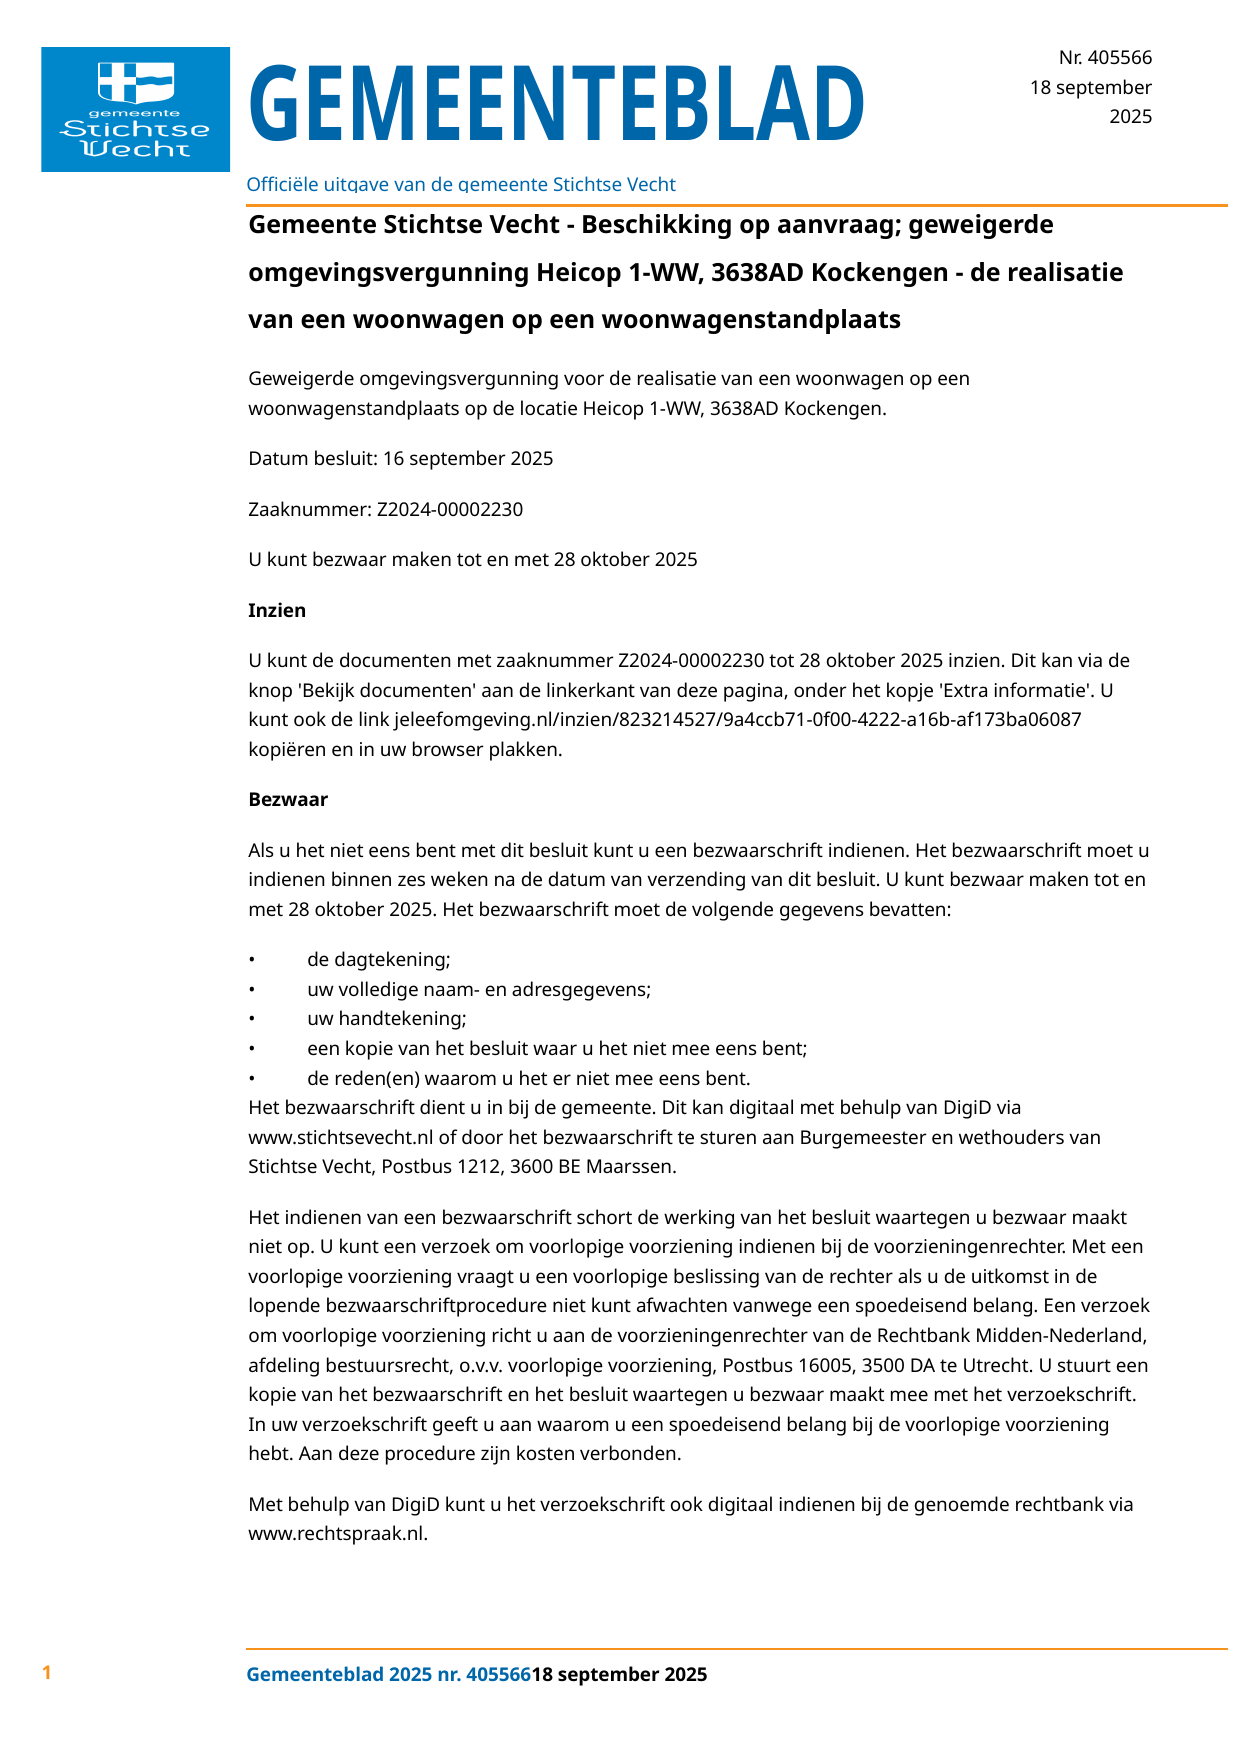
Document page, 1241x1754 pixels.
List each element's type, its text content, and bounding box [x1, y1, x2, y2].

text Bezwaar [248, 786, 1152, 812]
picture [137, 63, 174, 103]
text Geweigerde omgevingsvergunning voor de realisatie van een woonwagen op een woonwagenstandplaats op de locatie Heicop 1-WW, 3638AD Kockengen. [248, 366, 1152, 421]
text Het indienen van een bezwaarschrift schort de werking van het besluit waartegen u bezwaar maakt niet op. U kunt een verzoek om voorlopige voorziening indienen bij de voorzieningenrechter. Met een voorlopige voorziening vraagt u een voorlopige beslissing van de rechter als u de uitkomst in de lopende bezwaarschriftprocedure niet kunt afwachten vanwege een spoedeisend belang. Een verzoek om voorlopige voorziening richt u aan de voorzieningenrechter van de Rechtbank Midden-Nederland, afdeling bestuursrecht, o.v.v. voorlopige voorziening, Postbus 16005, 3500 DA te Utrecht. U stuurt een kopie van het bezwaarschrift en het besluit waartegen u bezwaar maakt mee met het verzoekschrift. In uw verzoekschrift geeft u aan waarom u een spoedeisend belang bij de voorlopige voorziening hebt. Aan deze procedure zijn kosten verbonden. [248, 1204, 1152, 1466]
text Het bezwaarschrift dient u in bij de gemeente. Dit kan digitaal met behulp van DigiD via www.stichtsevecht.nl of door het bezwaarschrift te sturen aan Burgemeester en wethouders van Stichtse Vecht, Postbus 1212, 3600 BE Maarssen. [248, 1094, 1152, 1179]
text Inzien [248, 597, 1152, 622]
text Zaaknummer: Z2024-00002230 [248, 496, 1152, 522]
text U kunt de documenten met zaaknummer Z2024-00002230 tot 28 oktober 2025 inzien. Dit kan via de knop 'Bekijk documenten' aan de linkerkant van deze pagina, onder het kopje 'Extra informatie'. U kunt ook de link jeleefomgeving.nl/inzien/823214527/9a4ccb71-0f00-4222-a16b-af173ba06087 kopiëren en in uw browser plakken. [248, 647, 1152, 762]
list uw volledige naam- en adresgegevens; [248, 976, 1152, 1002]
picture [99, 63, 135, 101]
list een kopie van het besluit waar u het niet mee eens bent; [248, 1035, 1152, 1061]
list de reden(en) waarom u het er niet mee eens bent. [248, 1065, 1152, 1090]
list uw handtekening; [248, 1006, 1152, 1031]
list de dagtekening; [248, 946, 1152, 972]
text U kunt bezwaar maken tot en met 28 oktober 2025 [248, 546, 1152, 572]
text Gemeente Stichtse Vecht - Beschikking op aanvraag; geweigerde omgevingsvergunning Heicop 1-WW, 3638AD Kockengen - de realisatie van een woonwagen op een woonwagenstandplaats [248, 207, 1152, 336]
text Datum besluit: 16 september 2025 [248, 446, 1152, 471]
text Als u het niet eens bent met dit besluit kunt u een bezwaarschrift indienen. Het bezwaarschrift moet u indienen binnen zes weken na de datum van verzending van dit besluit. U kunt bezwaar maken tot en met 28 oktober 2025. Het bezwaarschrift moet de volgende gegevens bevatten: [248, 837, 1152, 922]
text Met behulp van DigiD kunt u het verzoekschrift ook digitaal indienen bij de genoemde rechtbank via www.rechtspraak.nl. [248, 1491, 1152, 1546]
